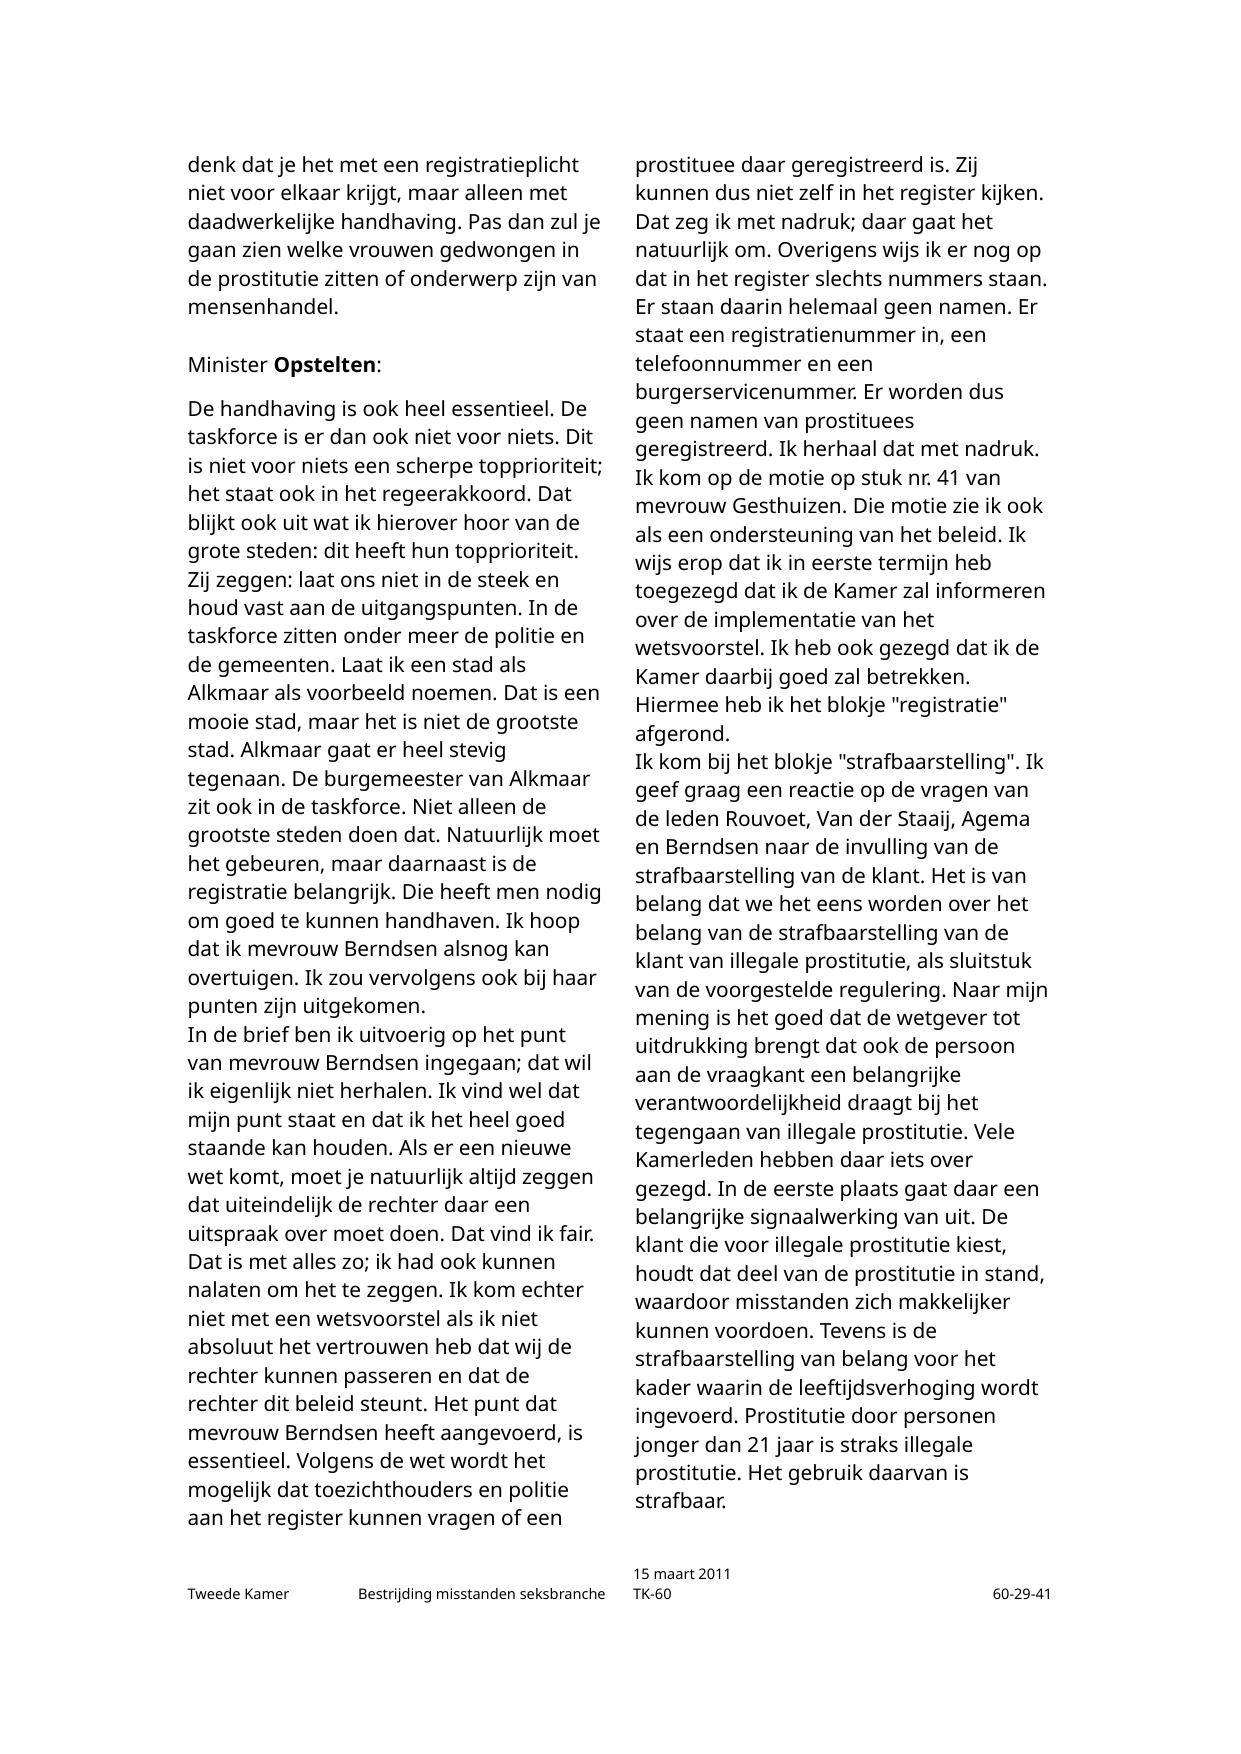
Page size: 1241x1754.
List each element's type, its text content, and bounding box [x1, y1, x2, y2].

text De handhaving is ook heel essentieel. De taskforce is er dan ook niet voor niets. Dit is niet voor niets een scherpe topprioriteit; het staat ook in het regeerakkoord. Dat blijkt ook uit wat ik hierover hoor van de grote steden: dit heeft hun topprioriteit. Zij zeggen: laat ons niet in de steek en houd vast aan de uitgangspunten. In de taskforce zitten onder meer de politie en de gemeenten. Laat ik een stad als Alkmaar als voorbeeld noemen. Dat is een mooie stad, maar het is niet de grootste stad. Alkmaar gaat er heel stevig tegenaan. De burgemeester van Alkmaar zit ook in de taskforce. Niet alleen de grootste steden doen dat. Natuurlijk moet het gebeuren, maar daarnaast is de registratie belangrijk. Die heeft men nodig om goed te kunnen handhaven. Ik hoop dat ik mevrouw Berndsen alsnog kan overtuigen. Ik zou vervolgens ook bij haar punten zijn uitgekomen. [187, 394, 605, 1020]
text Ik kom bij het blokje "strafbaarstelling". Ik geef graag een reactie op de vragen van de leden Rouvoet, Van der Staaij, Agema en Berndsen naar de invulling van de strafbaarstelling van de klant. Het is van belang dat we het eens worden over het belang van de strafbaarstelling van de klant van illegale prostitutie, als sluitstuk van de voorgestelde regulering. Naar mijn mening is het goed dat de wetgever tot uitdrukking brengt dat ook de persoon aan de vraagkant een belangrijke verantwoordelijkheid draagt bij het tegengaan van illegale prostitutie. Vele Kamerleden hebben daar iets over gezegd. In de eerste plaats gaat daar een belangrijke signaalwerking van uit. De klant die voor illegale prostitutie kiest, houdt dat deel van de prostitutie in stand, waardoor misstanden zich makkelijker kunnen voordoen. Tevens is de strafbaarstelling van belang voor het kader waarin de leeftijdsverhoging wordt ingevoerd. Prostitutie door personen jonger dan 21 jaar is straks illegale prostitutie. Het gebruik daarvan is strafbaar. [635, 747, 1053, 1515]
text Minister Opstelten: [187, 351, 605, 379]
text denk dat je het met een registratieplicht niet voor elkaar krijgt, maar alleen met daadwerkelijke handhaving. Pas dan zul je gaan zien welke vrouwen gedwongen in de prostitutie zitten of onderwerp zijn van mensenhandel. [187, 150, 605, 321]
text Ik kom op de motie op stuk nr. 41 van mevrouw Gesthuizen. Die motie zie ik ook als een ondersteuning van het beleid. Ik wijs erop dat ik in eerste termijn heb toegezegd dat ik de Kamer zal informeren over de implementatie van het wetsvoorstel. Ik heb ook gezegd dat ik de Kamer daarbij goed zal betrekken. Hiermee heb ik het blokje "registratie" afgerond. [635, 463, 1053, 747]
text In de brief ben ik uitvoerig op het punt van mevrouw Berndsen ingegaan; dat wil ik eigenlijk niet herhalen. Ik vind wel dat mijn punt staat en dat ik het heel goed staande kan houden. Als er een nieuwe wet komt, moet je natuurlijk altijd zeggen dat uiteindelijk de rechter daar een uitspraak over moet doen. Dat vind ik fair. Dat is met alles zo; ik had ook kunnen nalaten om het te zeggen. Ik kom echter niet met een wetsvoorstel als ik niet absoluut het vertrouwen heb dat wij de rechter kunnen passeren en dat de rechter dit beleid steunt. Het punt dat mevrouw Berndsen heeft aangevoerd, is essentieel. Volgens de wet wordt het mogelijk dat toezichthouders en politie aan het register kunnen vragen of een [187, 1020, 605, 1532]
text prostituee daar geregistreerd is. Zij kunnen dus niet zelf in het register kijken. Dat zeg ik met nadruk; daar gaat het natuurlijk om. Overigens wijs ik er nog op dat in het register slechts nummers staan. Er staan daarin helemaal geen namen. Er staat een registratienummer in, een telefoonnummer en een burgerservicenummer. Er worden dus geen namen van prostituees geregistreerd. Ik herhaal dat met nadruk. [635, 150, 1053, 463]
